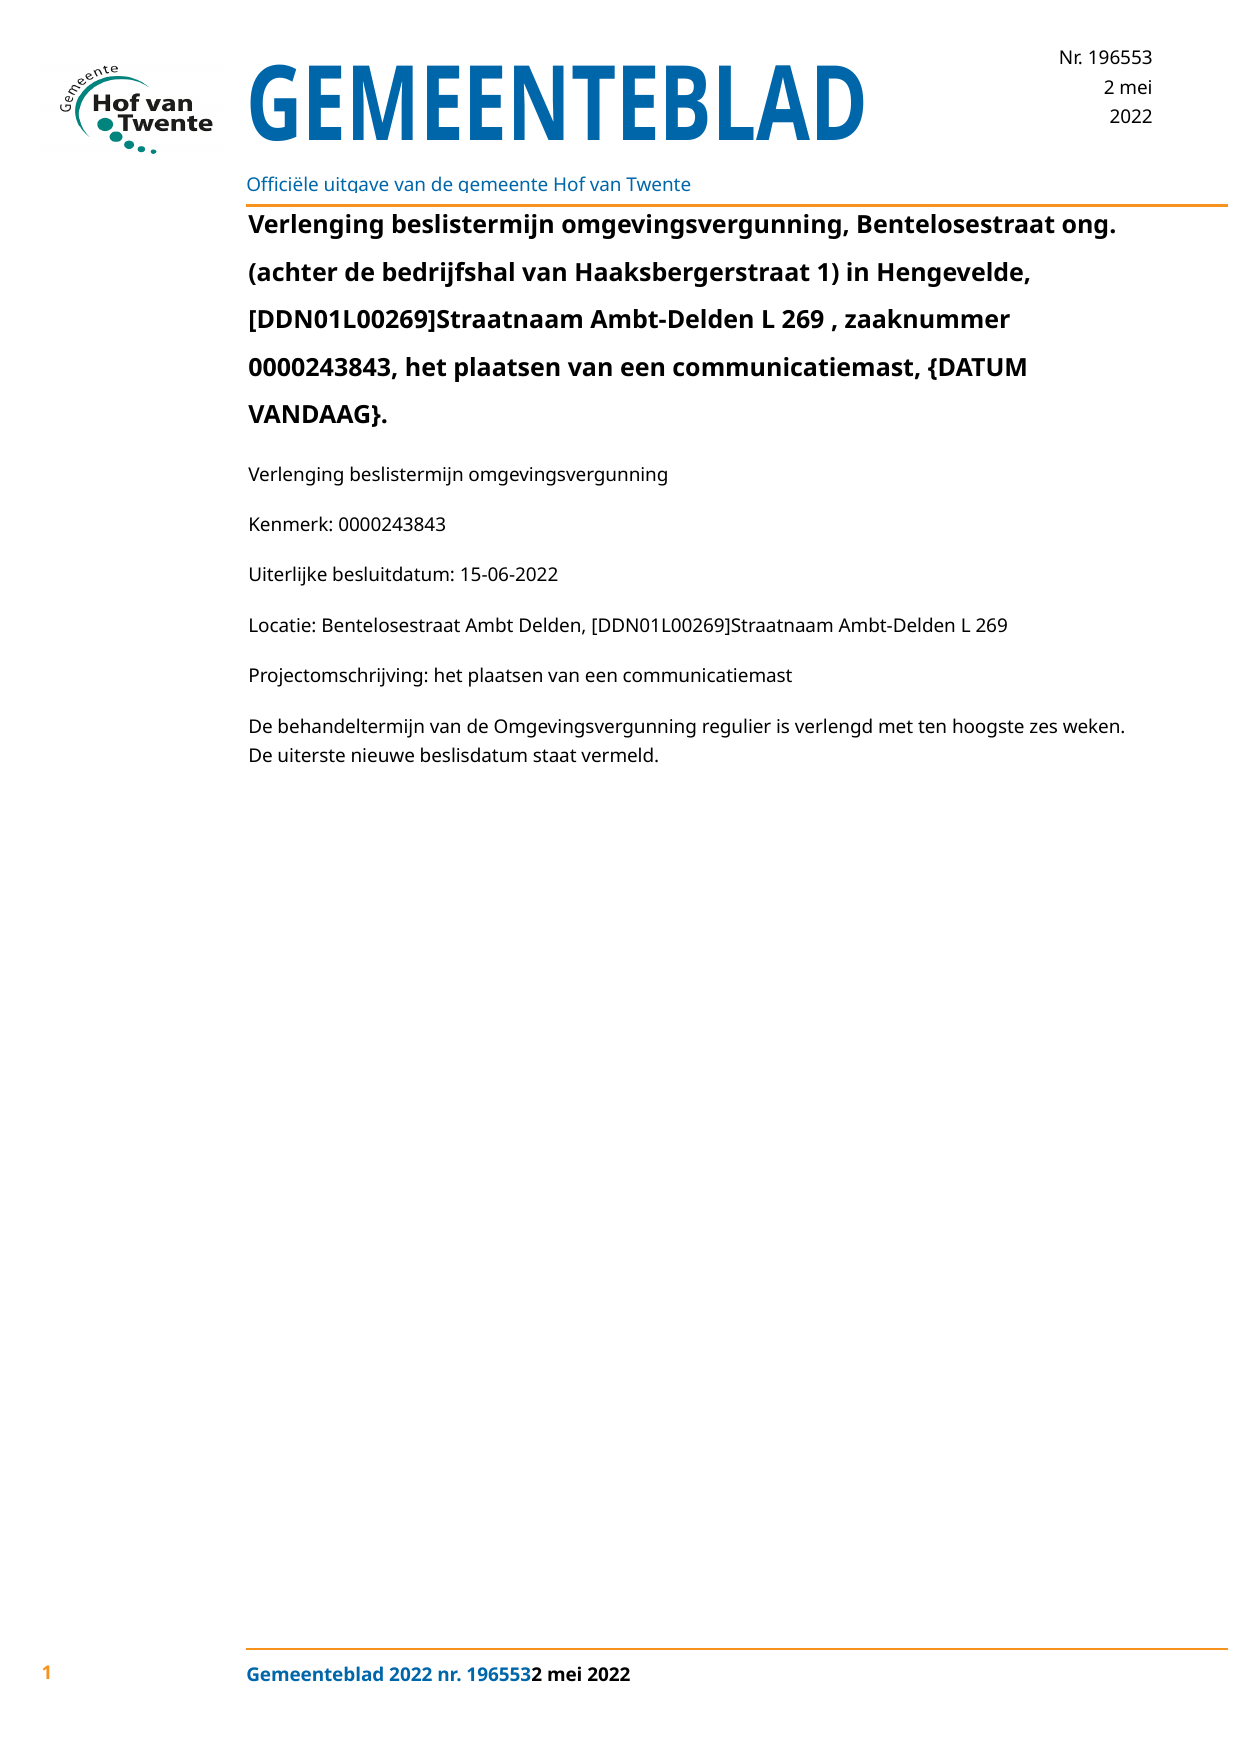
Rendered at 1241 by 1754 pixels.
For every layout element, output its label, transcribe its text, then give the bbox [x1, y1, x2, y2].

text Locatie: Bentelosestraat Ambt Delden, [DDN01L00269]Straatnaam Ambt-Delden L 269 [248, 612, 1152, 638]
text Uiterlijke besluitdatum: 15-06-2022 [248, 562, 1152, 587]
picture [41, 47, 231, 172]
text Verlenging beslistermijn omgevingsvergunning [248, 461, 1152, 486]
text De behandeltermijn van de Omgevingsvergunning regulier is verlengd met ten hoogste zes weken. De uiterste nieuwe beslisdatum staat vermeld. [248, 713, 1152, 768]
text Kenmerk: 0000243843 [248, 511, 1152, 537]
text Verlenging beslistermijn omgevingsvergunning, Bentelosestraat ong. (achter de bedrijfshal van Haaksbergerstraat 1) in Hengevelde, [DDN01L00269]Straatnaam Ambt-Delden L 269 , zaaknummer 0000243843, het plaatsen van een communicatiemast, {DATUM VANDAAG}. [248, 207, 1152, 431]
text Projectomschrijving: het plaatsen van een communicatiemast [248, 662, 1152, 688]
